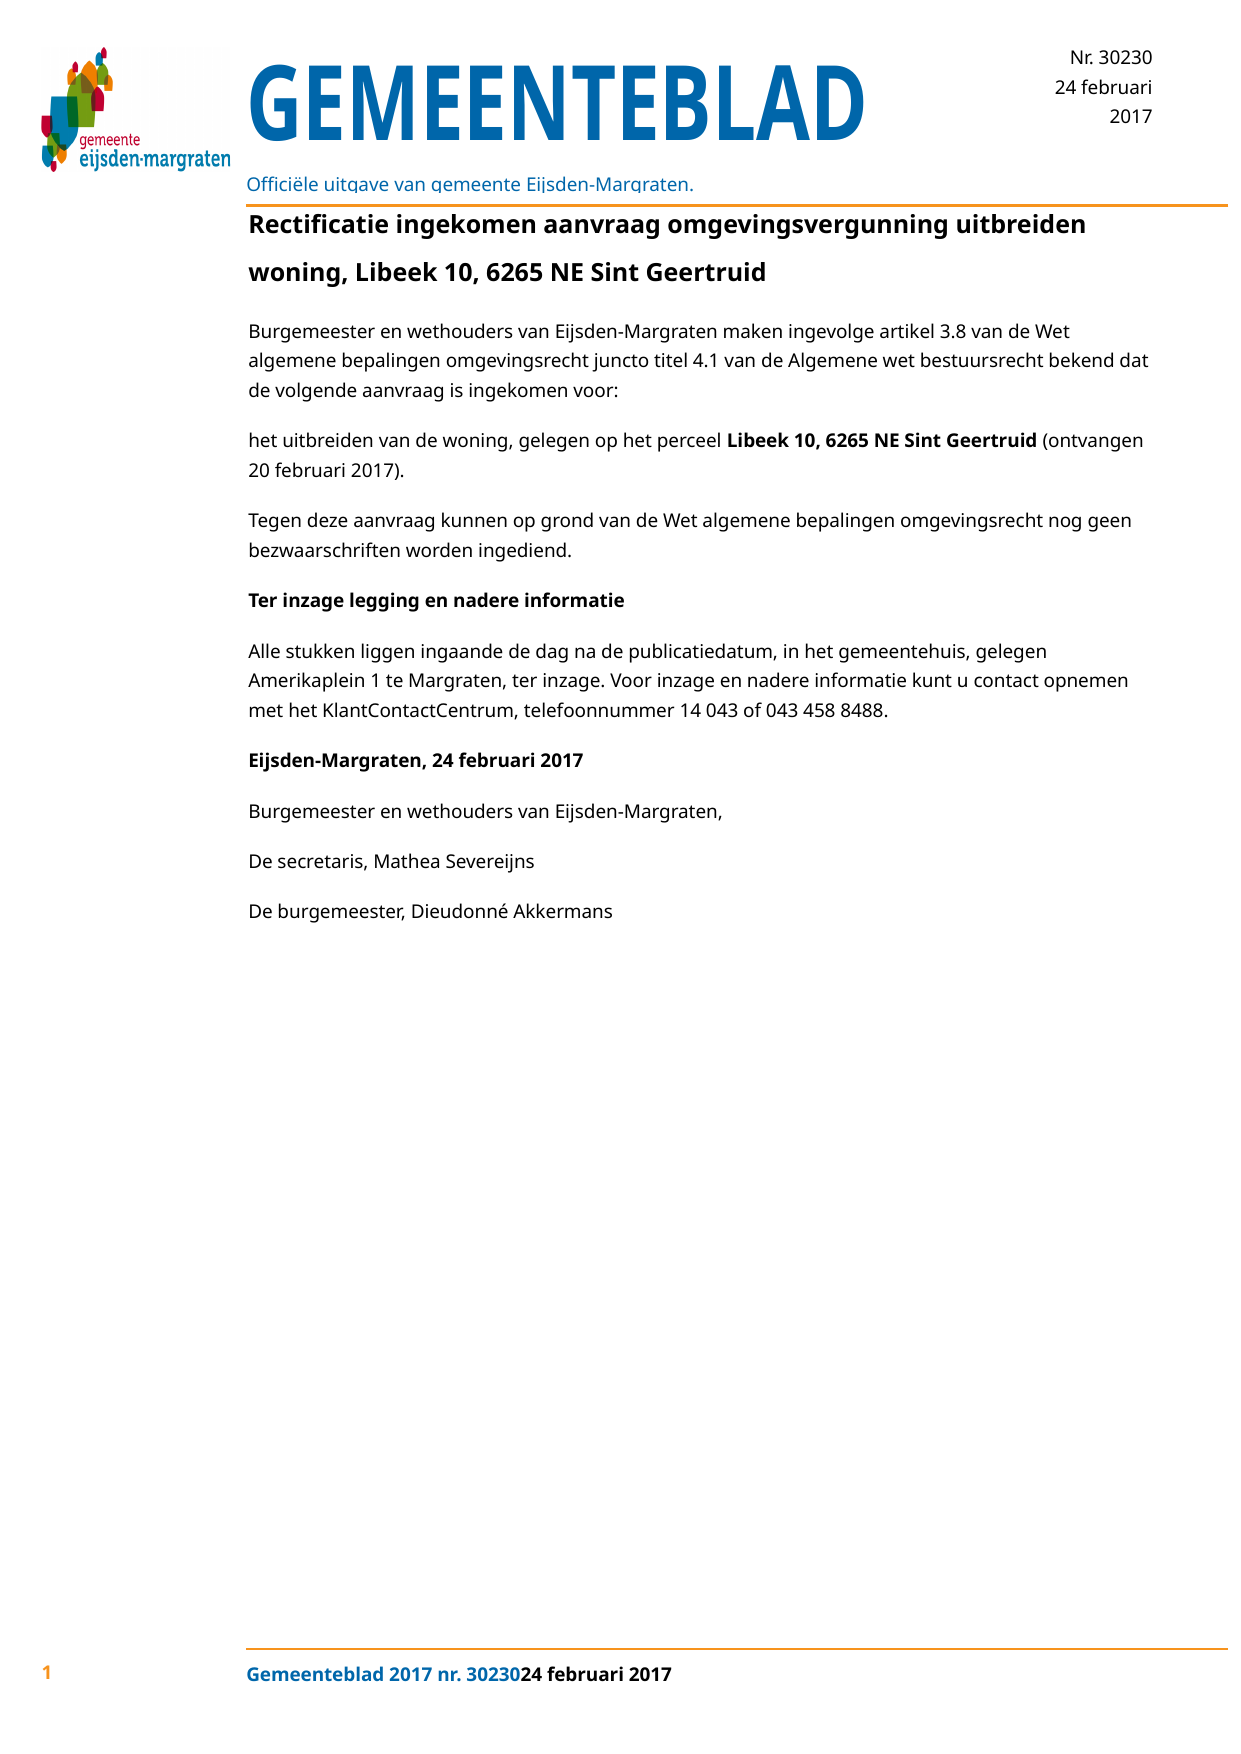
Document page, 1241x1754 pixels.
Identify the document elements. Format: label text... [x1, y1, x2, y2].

text Burgemeester en wethouders van Eijsden-Margraten, [248, 798, 1152, 824]
text Burgemeester en wethouders van Eijsden-Margraten maken ingevolge artikel 3.8 van de Wet algemene bepalingen omgevingsrecht juncto titel 4.1 van de Algemene wet bestuursrecht bekend dat de volgende aanvraag is ingekomen voor: [248, 318, 1152, 403]
text Alle stukken liggen ingaande de dag na de publicatiedatum, in het gemeentehuis, gelegen Amerikaplein 1 te Margraten, ter inzage. Voor inzage en nadere informatie kunt u contact opnemen met het KlantContactCentrum, telefoonnummer 14 043 of 043 458 8488. [248, 638, 1152, 723]
text Ter inzage legging en nadere informatie [248, 587, 1152, 613]
text De secretaris, Mathea Severeijns [248, 848, 1152, 874]
text Rectificatie ingekomen aanvraag omgevingsvergunning uitbreiden woning, Libeek 10, 6265 NE Sint Geertruid [248, 207, 1152, 288]
text het uitbreiden van de woning, gelegen op het perceel Libeek 10, 6265 NE Sint Geertruid (ontvangen 20 februari 2017). [248, 427, 1152, 483]
text Tegen deze aanvraag kunnen op grond van de Wet algemene bepalingen omgevingsrecht nog geen bezwaarschriften worden ingediend. [248, 507, 1152, 563]
text Eijsden-Margraten, 24 februari 2017 [248, 747, 1152, 773]
text De burgemeester, Dieudonné Akkermans [248, 899, 1152, 924]
picture [41, 47, 231, 172]
